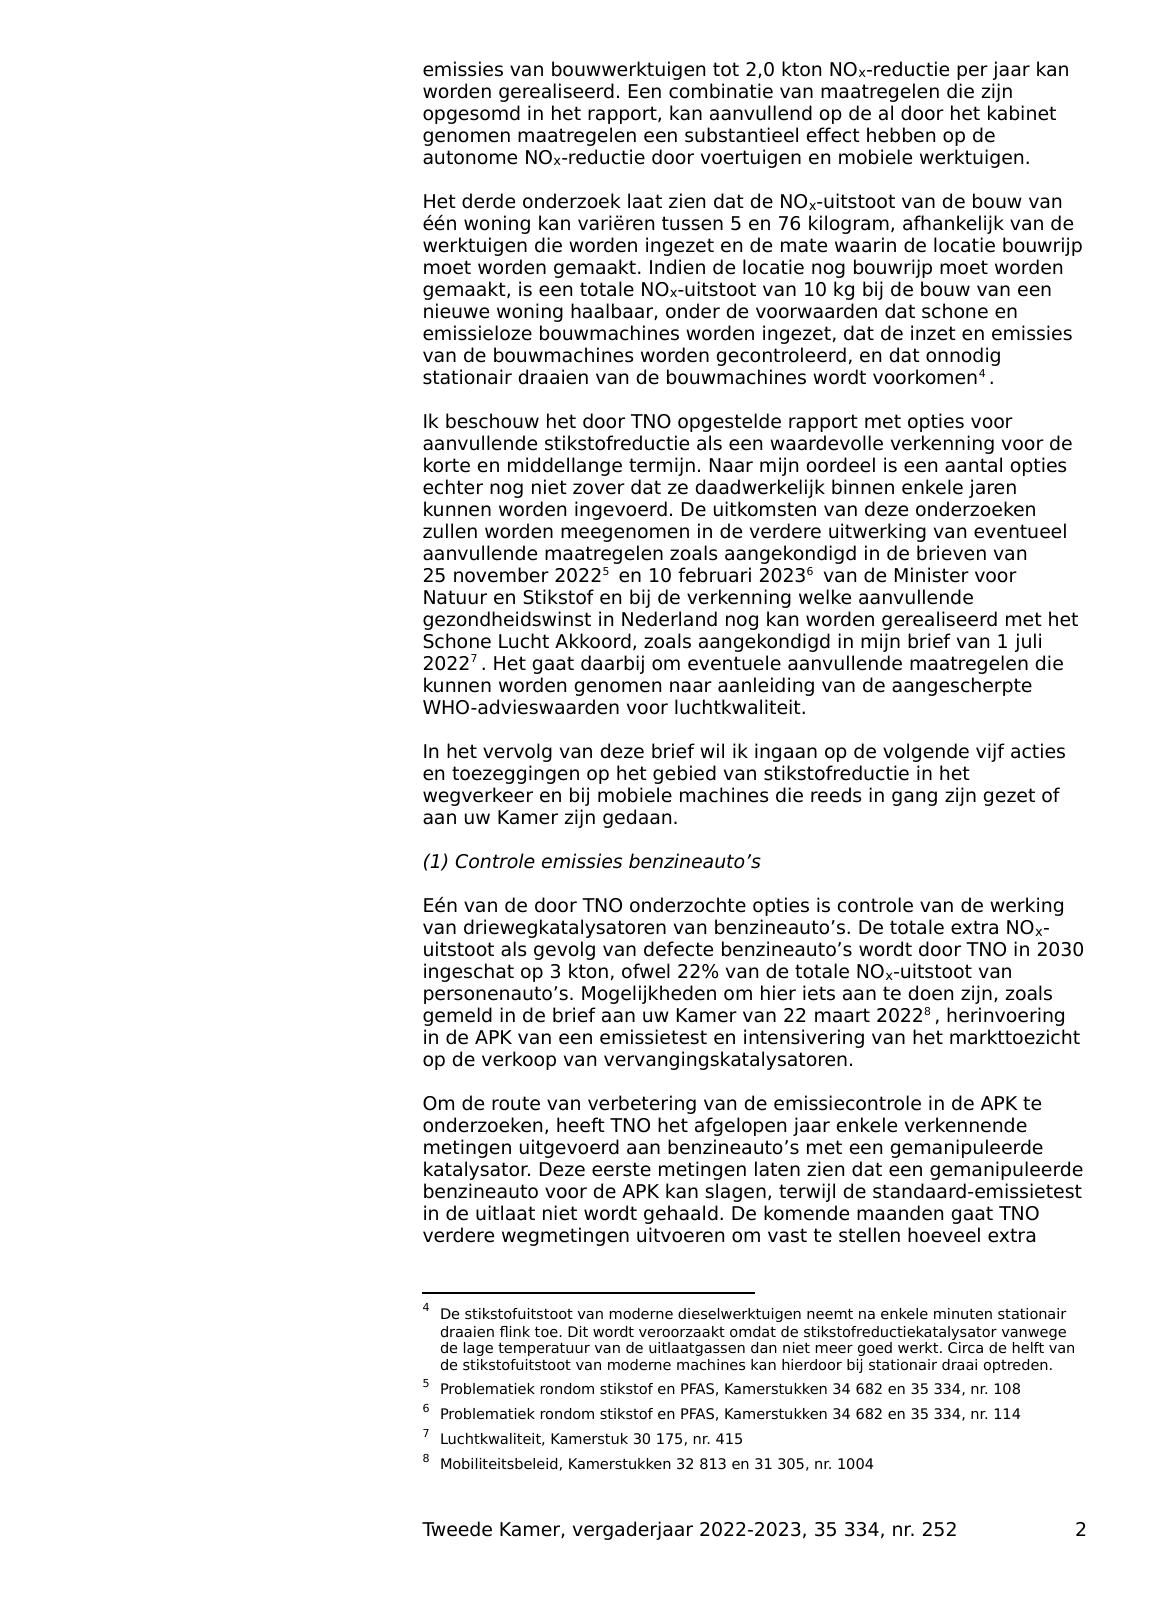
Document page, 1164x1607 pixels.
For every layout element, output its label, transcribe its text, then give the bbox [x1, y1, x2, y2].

text De stikstofuitstoot van moderne dieselwerktuigen neemt na enkele minuten stationair draaien flink toe. Dit wordt veroorzaakt omdat de stikstofreductiekatalysator vanwege de lage temperatuur van de uitlaatgassen dan niet meer goed werkt. Circa de helft van de stikstofuitstoot van moderne machines kan hierdoor bij stationair draai optreden. [422, 1302, 1087, 1374]
text Ik beschouw het door TNO opgestelde rapport met opties voor aanvullende stikstofreductie als een waardevolle verkenning voor de korte en middellange termijn. Naar mijn oordeel is een aantal opties echter nog niet zover dat ze daadwerkelijk binnen enkele jaren kunnen worden ingevoerd. De uitkomsten van deze onderzoeken zullen worden meegenomen in de verdere uitwerking van eventueel aanvullende maatregelen zoals aangekondigd in de brieven van 25 november 2022 en 10 februari 2023 van de Minister voor Natuur en Stikstof en bij de verkenning welke aanvullende gezondheidswinst in Nederland nog kan worden gerealiseerd met het Schone Lucht Akkoord, zoals aangekondigd in mijn brief van 1 juli 2022. Het gaat daarbij om eventuele aanvullende maatregelen die kunnen worden genomen naar aanleiding van de aangescherpte WHO-advieswaarden voor luchtkwaliteit. [422, 411, 1087, 719]
subtitle (1) Controle emissies benzineauto’s [422, 851, 1087, 873]
text emissies van bouwwerktuigen tot 2,0 kton NOx-reductie per jaar kan worden gerealiseerd. Een combinatie van maatregelen die zijn opgesomd in het rapport, kan aanvullend op de al door het kabinet genomen maatregelen een substantieel effect hebben op de autonome NOx-reductie door voertuigen en mobiele werktuigen. [422, 59, 1087, 169]
text Mobiliteitsbeleid, Kamerstukken 32 813 en 31 305, nr. 1004 [422, 1452, 1087, 1474]
text Problematiek rondom stikstof en PFAS, Kamerstukken 34 682 en 35 334, nr. 108 [422, 1377, 1087, 1399]
text Eén van de door TNO onderzochte opties is controle van de werking van driewegkatalysatoren van benzineauto’s. De totale extra NOx-uitstoot als gevolg van defecte benzineauto’s wordt door TNO in 2030 ingeschat op 3 kton, ofwel 22% van de totale NOx-uitstoot van personenauto’s. Mogelijkheden om hier iets aan te doen zijn, zoals gemeld in de brief aan uw Kamer van 22 maart 2022, herinvoering in de APK van een emissietest en intensivering van het markttoezicht op de verkoop van vervangingskatalysatoren. [422, 895, 1087, 1071]
text Het derde onderzoek laat zien dat de NOx-uitstoot van de bouw van één woning kan variëren tussen 5 en 76 kilogram, afhankelijk van de werktuigen die worden ingezet en de mate waarin de locatie bouwrijp moet worden gemaakt. Indien de locatie nog bouwrijp moet worden gemaakt, is een totale NOx-uitstoot van 10 kg bij de bouw van een nieuwe woning haalbaar, onder de voorwaarden dat schone en emissieloze bouwmachines worden ingezet, dat de inzet en emissies van de bouwmachines worden gecontroleerd, en dat onnodig stationair draaien van de bouwmachines wordt voorkomen. [422, 191, 1087, 389]
text Problematiek rondom stikstof en PFAS, Kamerstukken 34 682 en 35 334, nr. 114 [422, 1402, 1087, 1424]
text Om de route van verbetering van de emissiecontrole in de APK te onderzoeken, heeft TNO het afgelopen jaar enkele verkennende metingen uitgevoerd aan benzineauto’s met een gemanipuleerde katalysator. Deze eerste metingen laten zien dat een gemanipuleerde benzineauto voor de APK kan slagen, terwijl de standaard-emissietest in de uitlaat niet wordt gehaald. De komende maanden gaat TNO verdere wegmetingen uitvoeren om vast te stellen hoeveel extra [422, 1093, 1087, 1247]
text In het vervolg van deze brief wil ik ingaan op de volgende vijf acties en toezeggingen op het gebied van stikstofreductie in het wegverkeer en bij mobiele machines die reeds in gang zijn gezet of aan uw Kamer zijn gedaan. [422, 741, 1087, 829]
text Luchtkwaliteit, Kamerstuk 30 175, nr. 415 [422, 1427, 1087, 1449]
